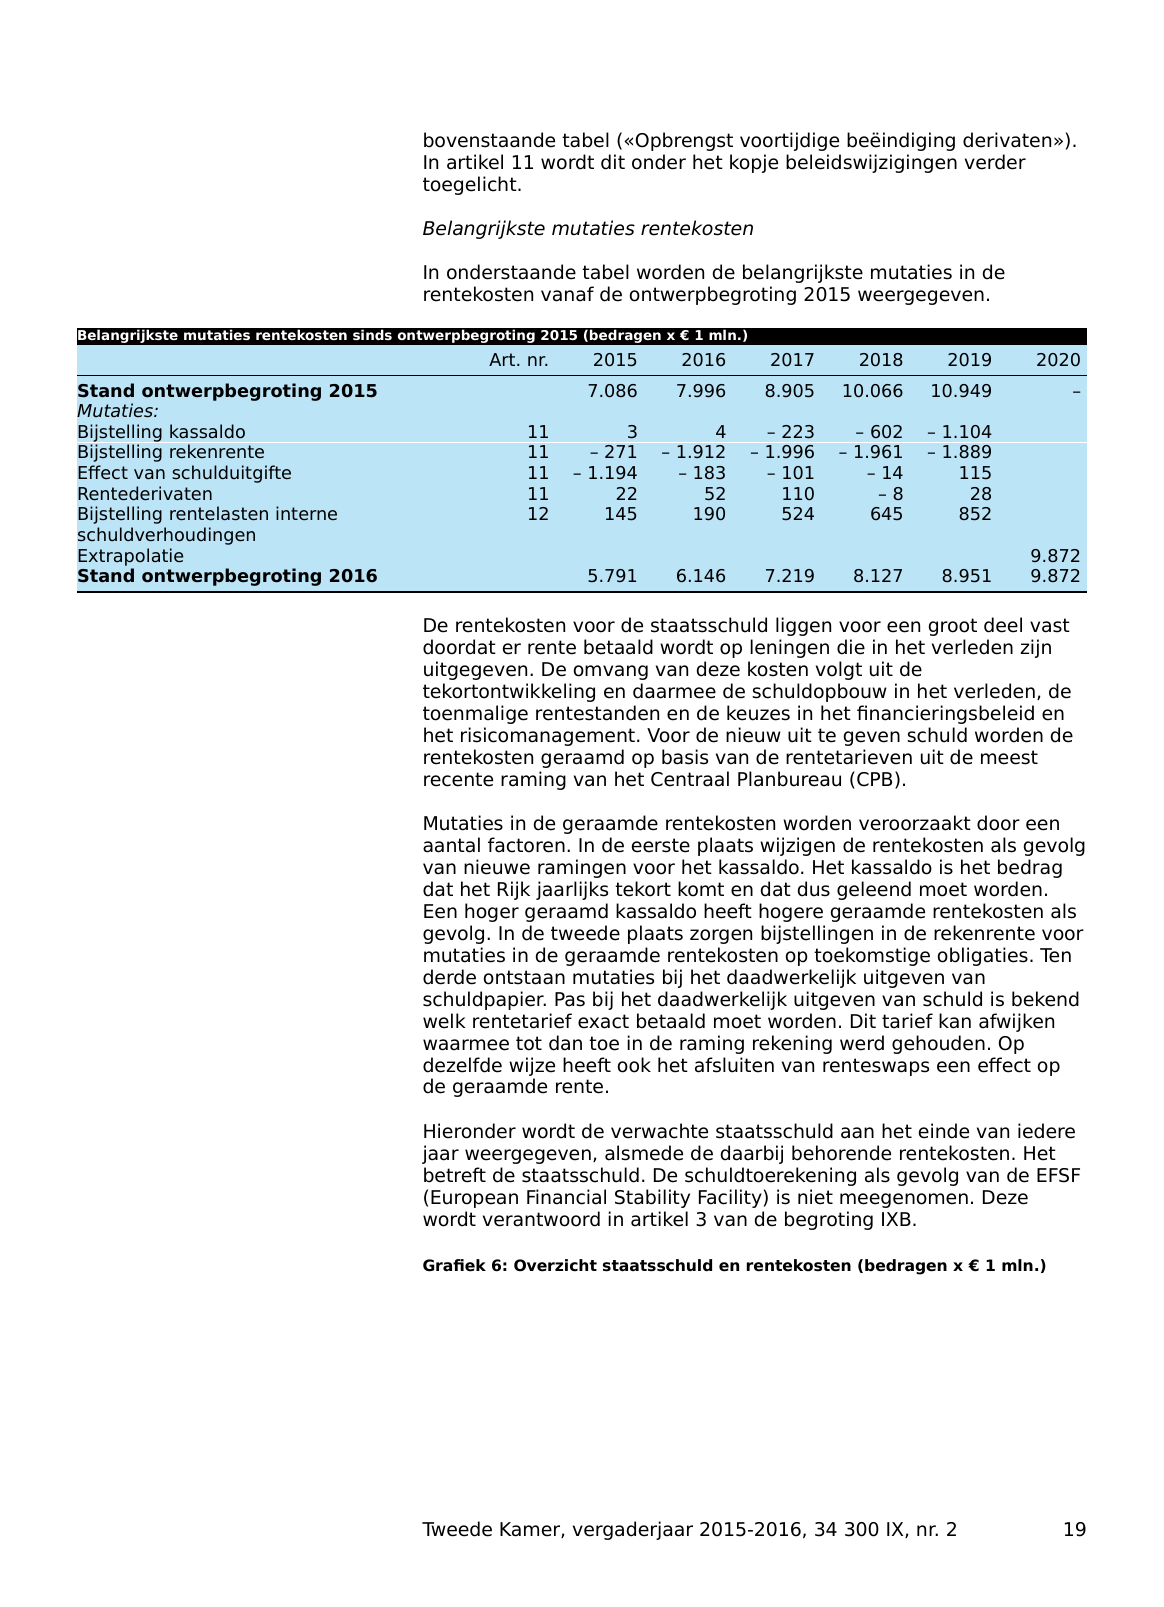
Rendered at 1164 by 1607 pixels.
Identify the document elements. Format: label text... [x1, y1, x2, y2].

table_cell 4 [644, 422, 732, 442]
table_cell 2020 [998, 345, 1087, 375]
table_cell Mutaties: [77, 401, 466, 422]
table_cell 10.066 [821, 376, 909, 401]
table_cell – 1.912 [644, 443, 732, 463]
table_cell [732, 546, 821, 566]
table_cell [998, 504, 1087, 546]
table_cell [998, 484, 1087, 504]
table_cell Extrapolatie [77, 546, 466, 566]
table_cell Effect van schulduitgifte [77, 463, 466, 484]
table_cell [77, 345, 466, 375]
table_cell Bijstelling rekenrente [77, 443, 466, 463]
table_cell [998, 443, 1087, 463]
table_cell Stand ontwerpbegroting 2016 [77, 566, 466, 591]
table_cell 5.791 [555, 566, 644, 591]
table_cell 28 [909, 484, 998, 504]
table_cell 2015 [555, 345, 644, 375]
table_cell [466, 566, 555, 591]
table_cell 852 [909, 504, 998, 546]
table_cell 2016 [644, 345, 732, 375]
text Grafiek 6: Overzicht staatsschuld en rentekosten (bedragen x € 1 mln.) [422, 1257, 1066, 1275]
table_cell 190 [644, 504, 732, 546]
table_cell – 223 [732, 422, 821, 442]
table_cell – 1.194 [555, 463, 644, 484]
text bovenstaande tabel («Opbrengst voortijdige beëindiging derivaten»). In artikel 11 wordt dit onder het kopje beleidswijzigingen verder toegelicht. [422, 130, 1087, 196]
table_cell 2018 [821, 345, 909, 375]
table_cell Stand ontwerpbegroting 2015 [77, 376, 466, 401]
table_cell [909, 546, 998, 566]
text Hieronder wordt de verwachte staatsschuld aan het einde van iedere jaar weergegeven, alsmede de daarbij behorende rentekosten. Het betreft de staatsschuld. De schuldtoerekening als gevolg van de EFSF (European Financial Stability Facility) is niet meegenomen. Deze wordt verantwoord in artikel 3 van de begroting IXB. [422, 1121, 1087, 1231]
table_cell [644, 546, 732, 566]
table_cell 7.996 [644, 376, 732, 401]
table_cell [466, 376, 555, 401]
table_cell – 1.996 [732, 443, 821, 463]
table_cell [555, 401, 644, 422]
table_cell 10.949 [909, 376, 998, 401]
table_cell 11 [466, 484, 555, 504]
table_cell [644, 401, 732, 422]
table_cell 524 [732, 504, 821, 546]
table_cell 8.905 [732, 376, 821, 401]
table_cell 8.127 [821, 566, 909, 591]
table_cell [998, 422, 1087, 442]
table_cell [466, 401, 555, 422]
table_cell 2017 [732, 345, 821, 375]
table_cell 145 [555, 504, 644, 546]
table_cell [821, 401, 909, 422]
table_cell 11 [466, 443, 555, 463]
table_cell Bijstelling rentelasten interne schuldverhoudingen [77, 504, 466, 546]
table_cell Art. nr. [466, 345, 555, 375]
table_cell 12 [466, 504, 555, 546]
table_cell – 1.104 [909, 422, 998, 442]
subtitle Belangrijkste mutaties rentekosten [422, 218, 1087, 240]
table_cell – 14 [821, 463, 909, 484]
text Mutaties in de geraamde rentekosten worden veroorzaakt door een aantal factoren. In de eerste plaats wijzigen de rentekosten als gevolg van nieuwe ramingen voor het kassaldo. Het kassaldo is het bedrag dat het Rijk jaarlijks tekort komt en dat dus geleend moet worden. Een hoger geraamd kassaldo heeft hogere geraamde rentekosten als gevolg. In de tweede plaats zorgen bijstellingen in de rekenrente voor mutaties in de geraamde rentekosten op toekomstige obligaties. Ten derde ontstaan mutaties bij het daadwerkelijk uitgeven van schuldpapier. Pas bij het daadwerkelijk uitgeven van schuld is bekend welk rentetarief exact betaald moet worden. Dit tarief kan afwijken waarmee tot dan toe in de raming rekening werd gehouden. Op dezelfde wijze heeft ook het afsluiten van renteswaps een effect op de geraamde rente. [422, 813, 1087, 1098]
table_cell – 8 [821, 484, 909, 504]
table_cell 115 [909, 463, 998, 484]
table_cell 8.951 [909, 566, 998, 591]
table_cell – 1.961 [821, 443, 909, 463]
table_cell 6.146 [644, 566, 732, 591]
table_cell Rentederivaten [77, 484, 466, 504]
table_cell 11 [466, 422, 555, 442]
table_cell 7.086 [555, 376, 644, 401]
table_cell 7.219 [732, 566, 821, 591]
text De rentekosten voor de staatsschuld liggen voor een groot deel vast doordat er rente betaald wordt op leningen die in het verleden zijn uitgegeven. De omvang van deze kosten volgt uit de tekortontwikkeling en daarmee de schuldopbouw in het verleden, de toenmalige rentestanden en de keuzes in het financieringsbeleid en het risicomanagement. Voor de nieuw uit te geven schuld worden de rentekosten geraamd op basis van de rentetarieven uit de meest recente raming van het Centraal Planbureau (CPB). [422, 615, 1087, 791]
table_cell 22 [555, 484, 644, 504]
table_cell 52 [644, 484, 732, 504]
table_cell – 602 [821, 422, 909, 442]
table_cell 11 [466, 463, 555, 484]
table_cell – [998, 376, 1087, 401]
table_cell – 101 [732, 463, 821, 484]
table_cell [466, 546, 555, 566]
table_cell – 271 [555, 443, 644, 463]
text In onderstaande tabel worden de belangrijkste mutaties in de rentekosten vanaf de ontwerpbegroting 2015 weergegeven. [422, 262, 1087, 306]
table_cell 9.872 [998, 566, 1087, 591]
table_cell [998, 401, 1087, 422]
table_cell 9.872 [998, 546, 1087, 566]
table_cell [998, 463, 1087, 484]
table_cell [732, 401, 821, 422]
table_cell 110 [732, 484, 821, 504]
table_cell Bijstelling kassaldo [77, 422, 466, 442]
table_cell – 1.889 [909, 443, 998, 463]
table_cell – 183 [644, 463, 732, 484]
table_cell [821, 546, 909, 566]
table_header Belangrijkste mutaties rentekosten sinds ontwerpbegroting 2015 (bedragen x € 1 mln.) [77, 328, 1087, 344]
table_cell 3 [555, 422, 644, 442]
table_cell 645 [821, 504, 909, 546]
table_cell [555, 546, 644, 566]
table_cell 2019 [909, 345, 998, 375]
table_cell [909, 401, 998, 422]
